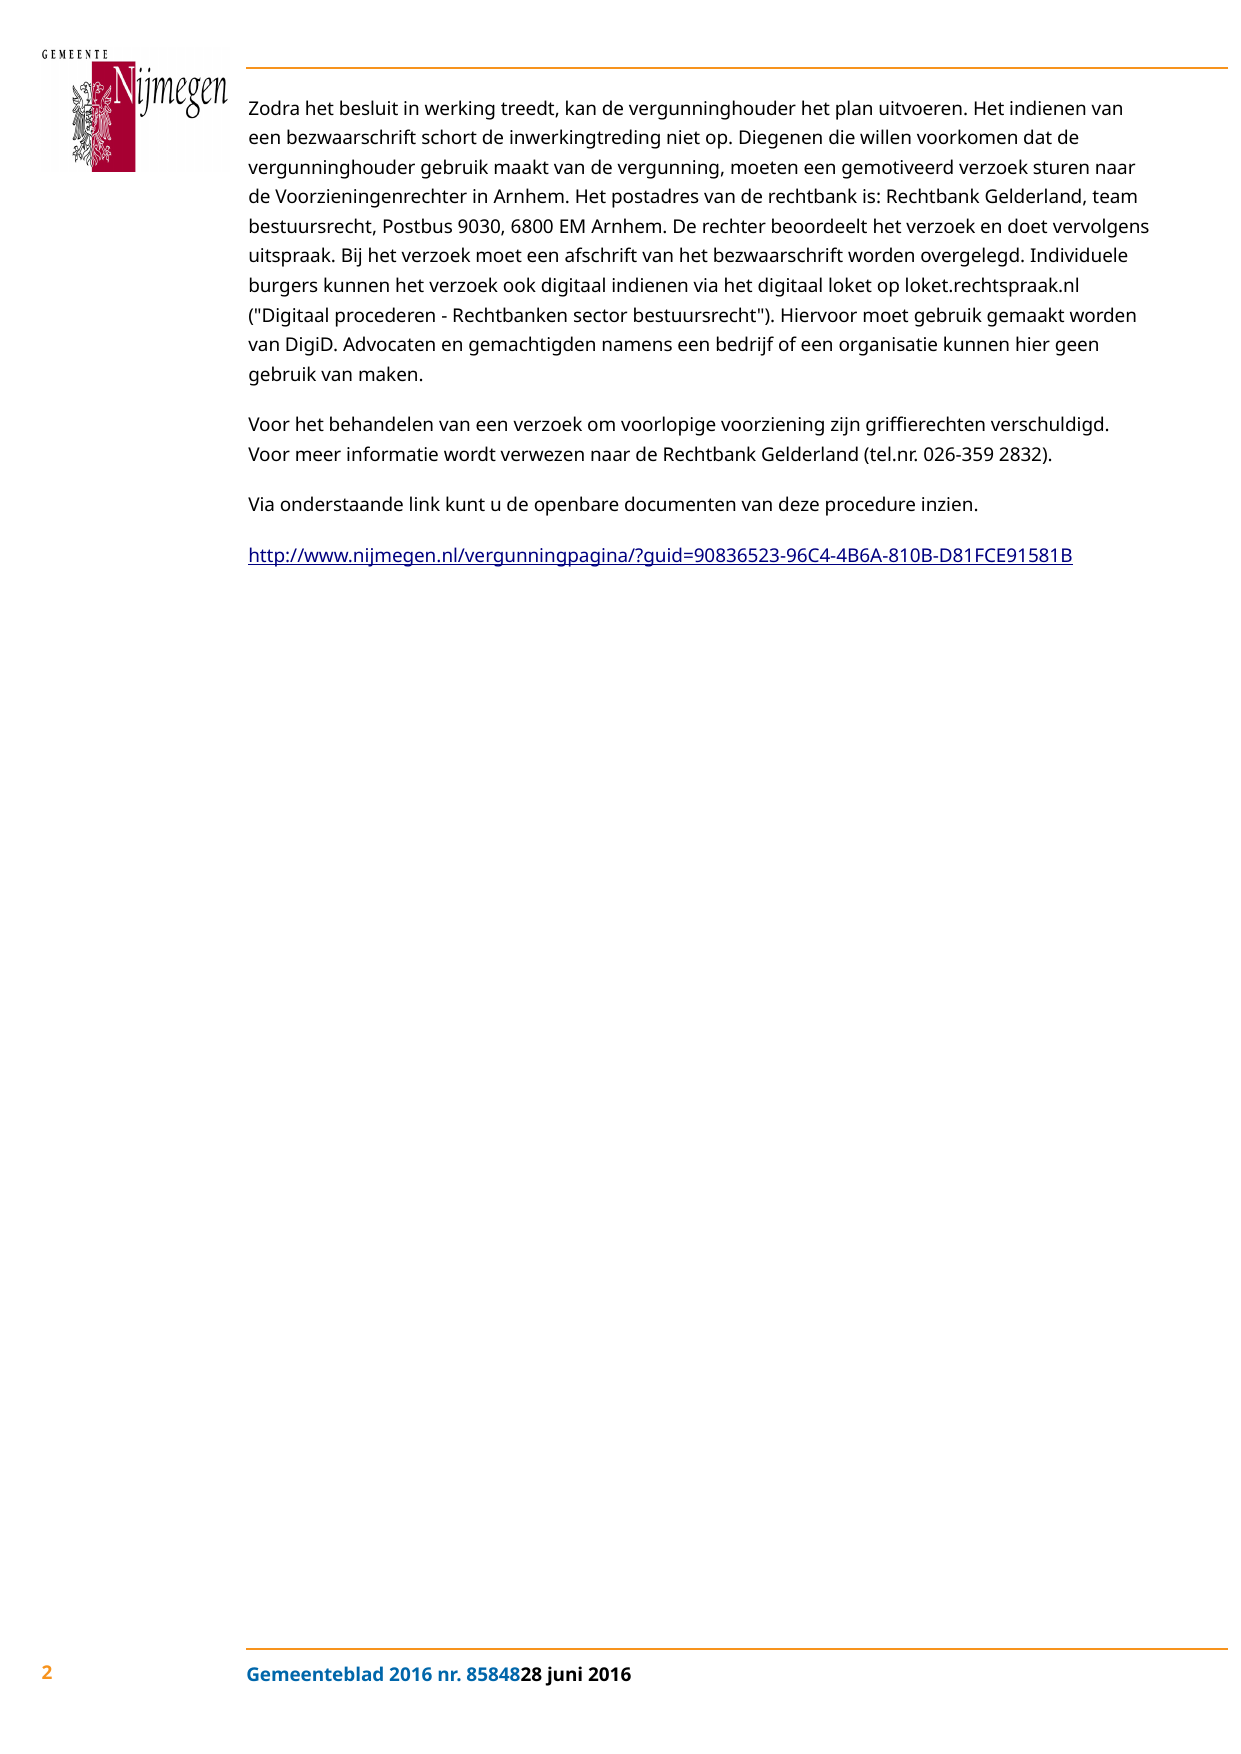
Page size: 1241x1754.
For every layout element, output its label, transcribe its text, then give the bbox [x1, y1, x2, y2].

text Zodra het besluit in werking treedt, kan de vergunninghouder het plan uitvoeren. Het indienen van een bezwaarschrift schort de inwerkingtreding niet op. Diegenen die willen voorkomen dat de vergunninghouder gebruik maakt van de vergunning, moeten een gemotiveerd verzoek sturen naar de Voorzieningenrechter in Arnhem. Het postadres van de rechtbank is: Rechtbank Gelderland, team bestuursrecht, Postbus 9030, 6800 EM Arnhem. De rechter beoordeelt het verzoek en doet vervolgens uitspraak. Bij het verzoek moet een afschrift van het bezwaarschrift worden overgelegd. Individuele burgers kunnen het verzoek ook digitaal indienen via het digitaal loket op loket.rechtspraak.nl ("Digitaal procederen - Rechtbanken sector bestuursrecht"). Hiervoor moet gebruik gemaakt worden van DigiD. Advocaten en gemachtigden namens een bedrijf of een organisatie kunnen hier geen gebruik van maken. [248, 95, 1152, 387]
text Via onderstaande link kunt u de openbare documenten van deze procedure inzien. [248, 491, 1152, 517]
text Voor het behandelen van een verzoek om voorlopige voorziening zijn griffierechten verschuldigd. Voor meer informatie wordt verwezen naar de Rechtbank Gelderland (tel.nr. 026-359 2832). [248, 411, 1152, 467]
text http://www.nijmegen.nl/vergunningpagina/?guid=90836523-96C4-4B6A-810B-D81FCE91581B [248, 542, 1152, 568]
picture [41, 47, 231, 172]
